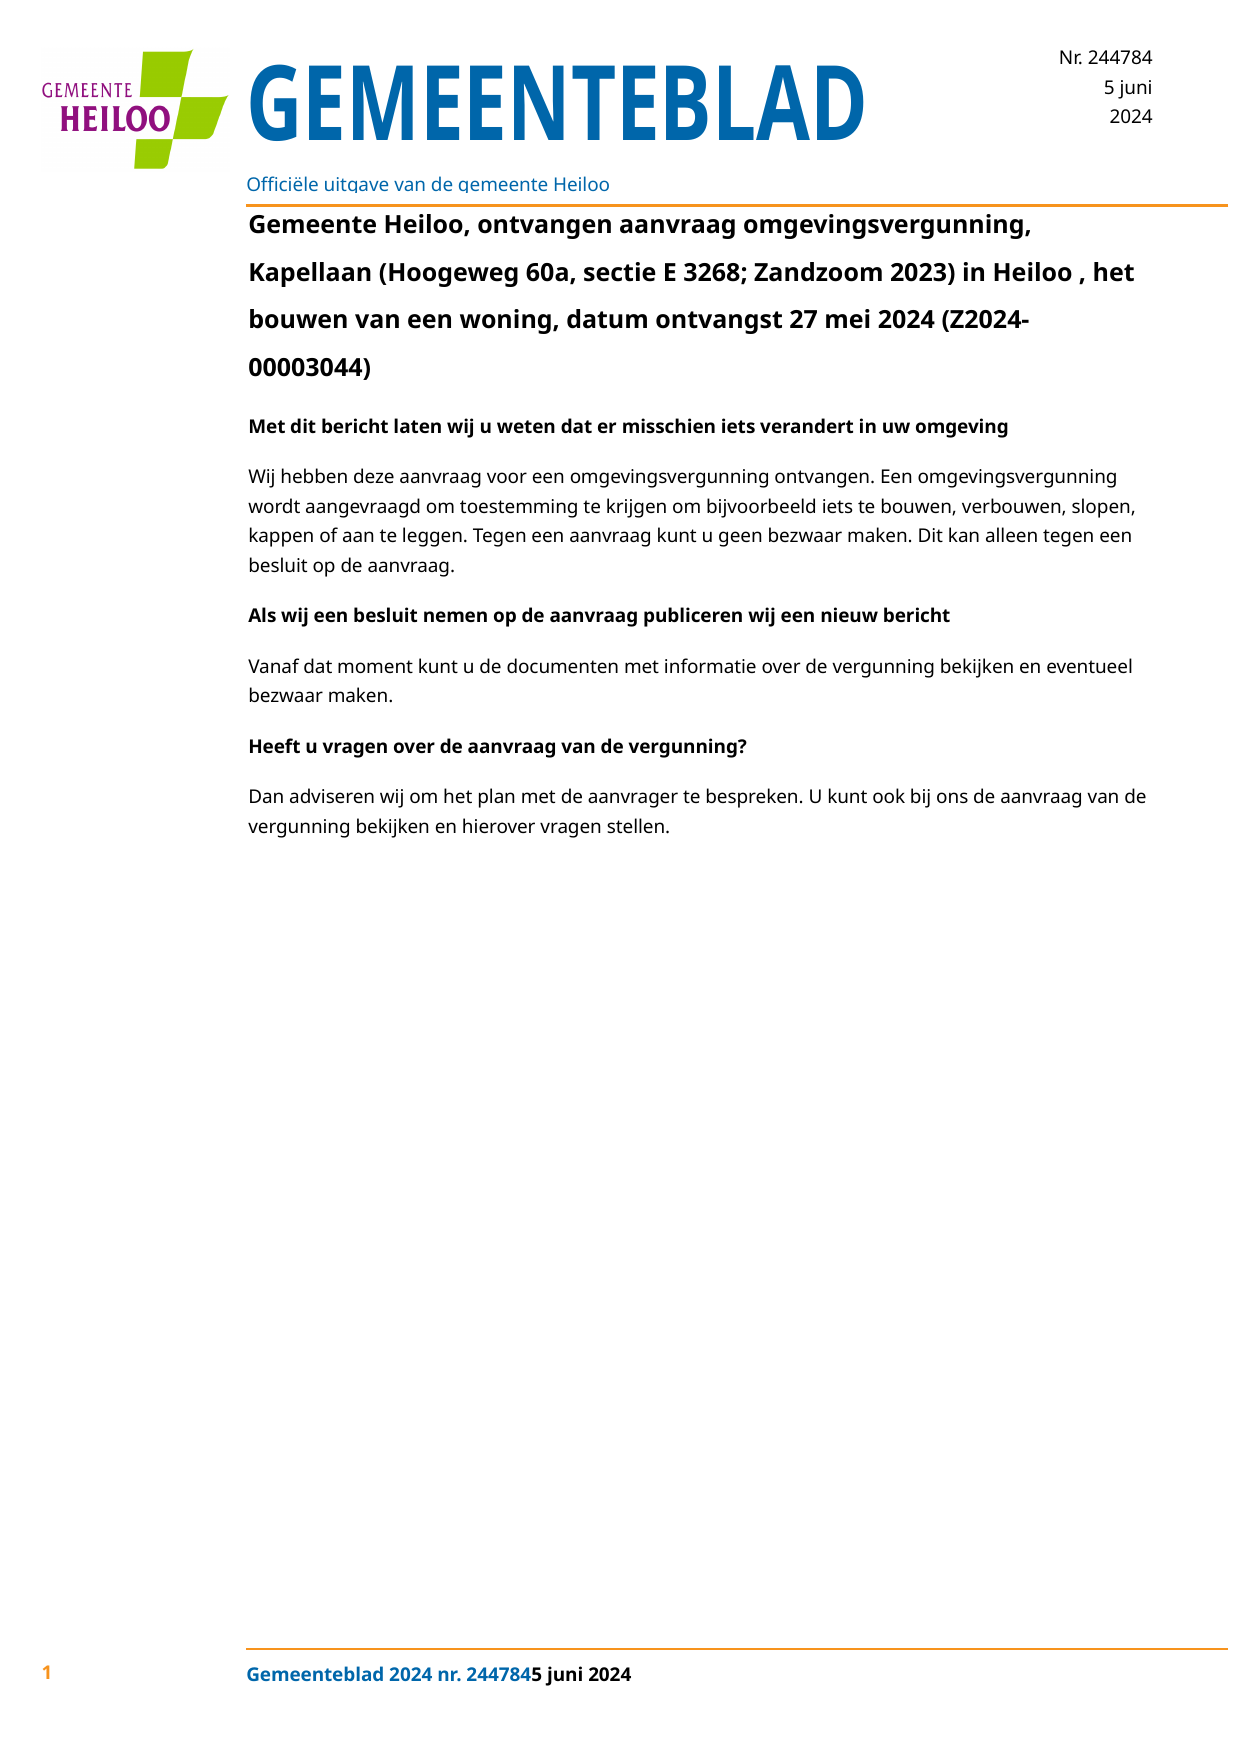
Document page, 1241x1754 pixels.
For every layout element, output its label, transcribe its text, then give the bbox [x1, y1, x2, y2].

picture [41, 47, 231, 172]
text Heeft u vragen over de aanvraag van de vergunning? [248, 733, 1152, 759]
text Vanaf dat moment kunt u de documenten met informatie over de vergunning bekijken en eventueel bezwaar maken. [248, 653, 1152, 708]
text Wij hebben deze aanvraag voor een omgevingsvergunning ontvangen. Een omgevingsvergunning wordt aangevraagd om toestemming te krijgen om bijvoorbeeld iets te bouwen, verbouwen, slopen, kappen of aan te leggen. Tegen een aanvraag kunt u geen bezwaar maken. Dit kan alleen tegen een besluit op de aanvraag. [248, 463, 1152, 578]
text Met dit bericht laten wij u weten dat er misschien iets verandert in uw omgeving [248, 413, 1152, 439]
text Gemeente Heiloo, ontvangen aanvraag omgevingsvergunning, Kapellaan (Hoogeweg 60a, sectie E 3268; Zandzoom 2023) in Heiloo , het bouwen van een woning, datum ontvangst 27 mei 2024 (Z2024-00003044) [248, 207, 1152, 384]
text Als wij een besluit nemen op de aanvraag publiceren wij een nieuw bericht [248, 603, 1152, 628]
text Dan adviseren wij om het plan met de aanvrager te bespreken. U kunt ook bij ons de aanvraag van de vergunning bekijken en hierover vragen stellen. [248, 783, 1152, 839]
